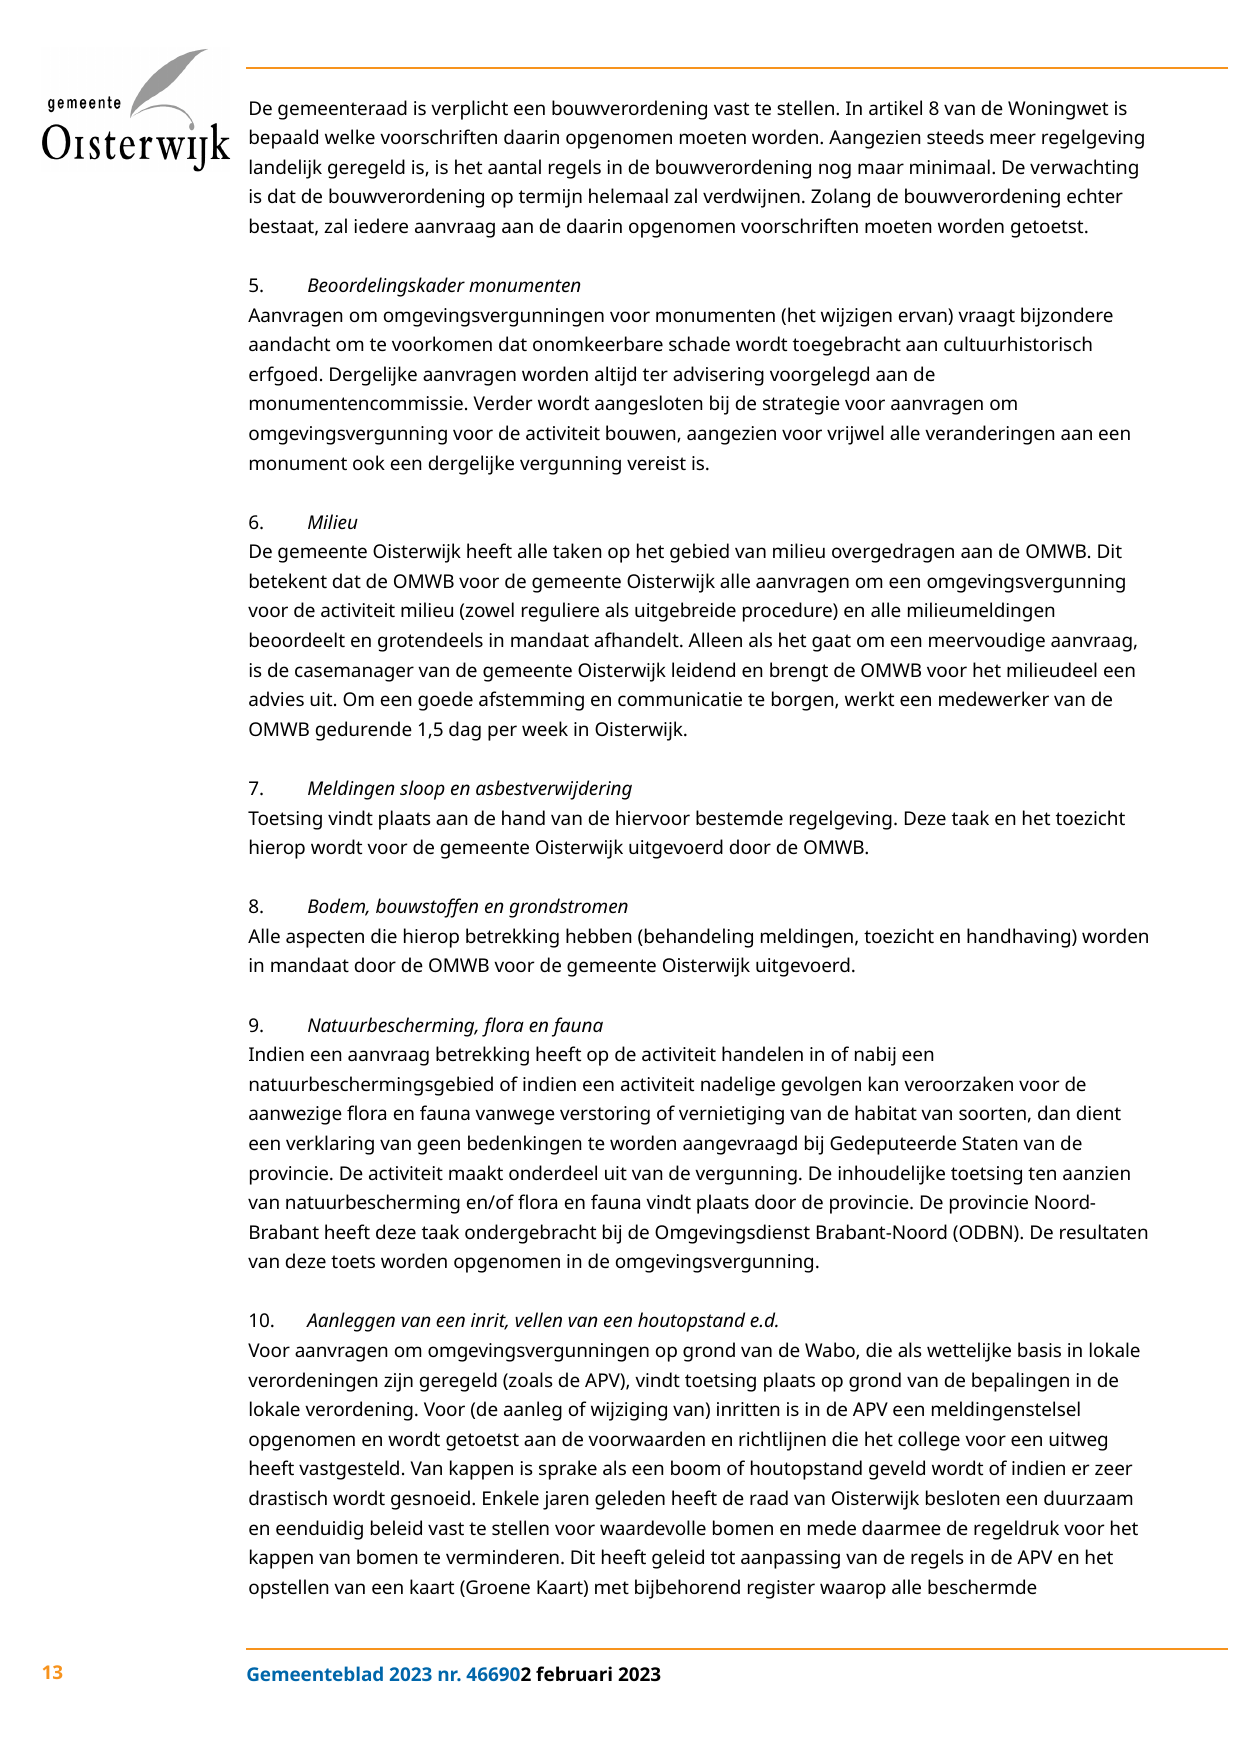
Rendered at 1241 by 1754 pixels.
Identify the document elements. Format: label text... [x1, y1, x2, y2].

text Indien een aanvraag betrekking heeft op de activiteit handelen in of nabij een natuurbeschermingsgebied of indien een activiteit nadelige gevolgen kan veroorzaken voor de aanwezige flora en fauna vanwege verstoring of vernietiging van de habitat van soorten, dan dient een verklaring van geen bedenkingen te worden aangevraagd bij Gedeputeerde Staten van de provincie. De activiteit maakt onderdeel uit van de vergunning. De inhoudelijke toetsing ten aanzien van natuurbescherming en/of flora en fauna vindt plaats door de provincie. De provincie Noord-Brabant heeft deze taak ondergebracht bij de Omgevingsdienst Brabant-Noord (ODBN). De resultaten van deze toets worden opgenomen in de omgevingsvergunning. [248, 1041, 1152, 1274]
text De gemeenteraad is verplicht een bouwverordening vast te stellen. In artikel 8 van de Woningwet is bepaald welke voorschriften daarin opgenomen moeten worden. Aangezien steeds meer regelgeving landelijk geregeld is, is het aantal regels in de bouwverordening nog maar minimaal. De verwachting is dat de bouwverordening op termijn helemaal zal verdwijnen. Zolang de bouwverordening echter bestaat, zal iedere aanvraag aan de daarin opgenomen voorschriften moeten worden getoetst. [248, 95, 1152, 239]
text Voor aanvragen om omgevingsvergunningen op grond van de Wabo, die als wettelijke basis in lokale verordeningen zijn geregeld (zoals de APV), vindt toetsing plaats op grond van de bepalingen in de lokale verordening. Voor (de aanleg of wijziging van) inritten is in de APV een meldingenstelsel opgenomen en wordt getoetst aan de voorwaarden en richtlijnen die het college voor een uitweg heeft vastgesteld. Van kappen is sprake als een boom of houtopstand geveld wordt of indien er zeer drastisch wordt gesnoeid. Enkele jaren geleden heeft de raad van Oisterwijk besloten een duurzaam en eenduidig beleid vast te stellen voor waardevolle bomen en mede daarmee de regeldruk voor het kappen van bomen te verminderen. Dit heeft geleid tot aanpassing van de regels in de APV en het opstellen van een kaart (Groene Kaart) met bijbehorend register waarop alle beschermde [248, 1337, 1152, 1600]
list Bodem, bouwstoffen en grondstromen [248, 893, 1152, 919]
picture [41, 47, 231, 172]
text Aanvragen om omgevingsvergunningen voor monumenten (het wijzigen ervan) vraagt bijzondere aandacht om te voorkomen dat onomkeerbare schade wordt toegebracht aan cultuurhistorisch erfgoed. Dergelijke aanvragen worden altijd ter advisering voorgelegd aan de monumentencommissie. Verder wordt aangesloten bij de strategie voor aanvragen om omgevingsvergunning voor de activiteit bouwen, aangezien voor vrijwel alle veranderingen aan een monument ook een dergelijke vergunning vereist is. [248, 302, 1152, 476]
text Alle aspecten die hierop betrekking hebben (behandeling meldingen, toezicht en handhaving) worden in mandaat door de OMWB voor de gemeente Oisterwijk uitgevoerd. [248, 923, 1152, 978]
list Meldingen sloop en asbestverwijdering [248, 775, 1152, 801]
list Beoordelingskader monumenten [248, 272, 1152, 298]
text Toetsing vindt plaats aan de hand van de hiervoor bestemde regelgeving. Deze taak en het toezicht hierop wordt voor de gemeente Oisterwijk uitgevoerd door de OMWB. [248, 805, 1152, 860]
list Natuurbescherming, flora en fauna [248, 1012, 1152, 1038]
list Aanleggen van een inrit, vellen van een houtopstand e.d. [248, 1308, 1152, 1333]
list Milieu [248, 509, 1152, 535]
text De gemeente Oisterwijk heeft alle taken op het gebied van milieu overgedragen aan de OMWB. Dit betekent dat de OMWB voor de gemeente Oisterwijk alle aanvragen om een omgevingsvergunning voor de activiteit milieu (zowel reguliere als uitgebreide procedure) en alle milieumeldingen beoordeelt en grotendeels in mandaat afhandelt. Alleen als het gaat om een meervoudige aanvraag, is de casemanager van de gemeente Oisterwijk leidend en brengt de OMWB voor het milieudeel een advies uit. Om een goede afstemming en communicatie te borgen, werkt een medewerker van de OMWB gedurende 1,5 dag per week in Oisterwijk. [248, 538, 1152, 742]
